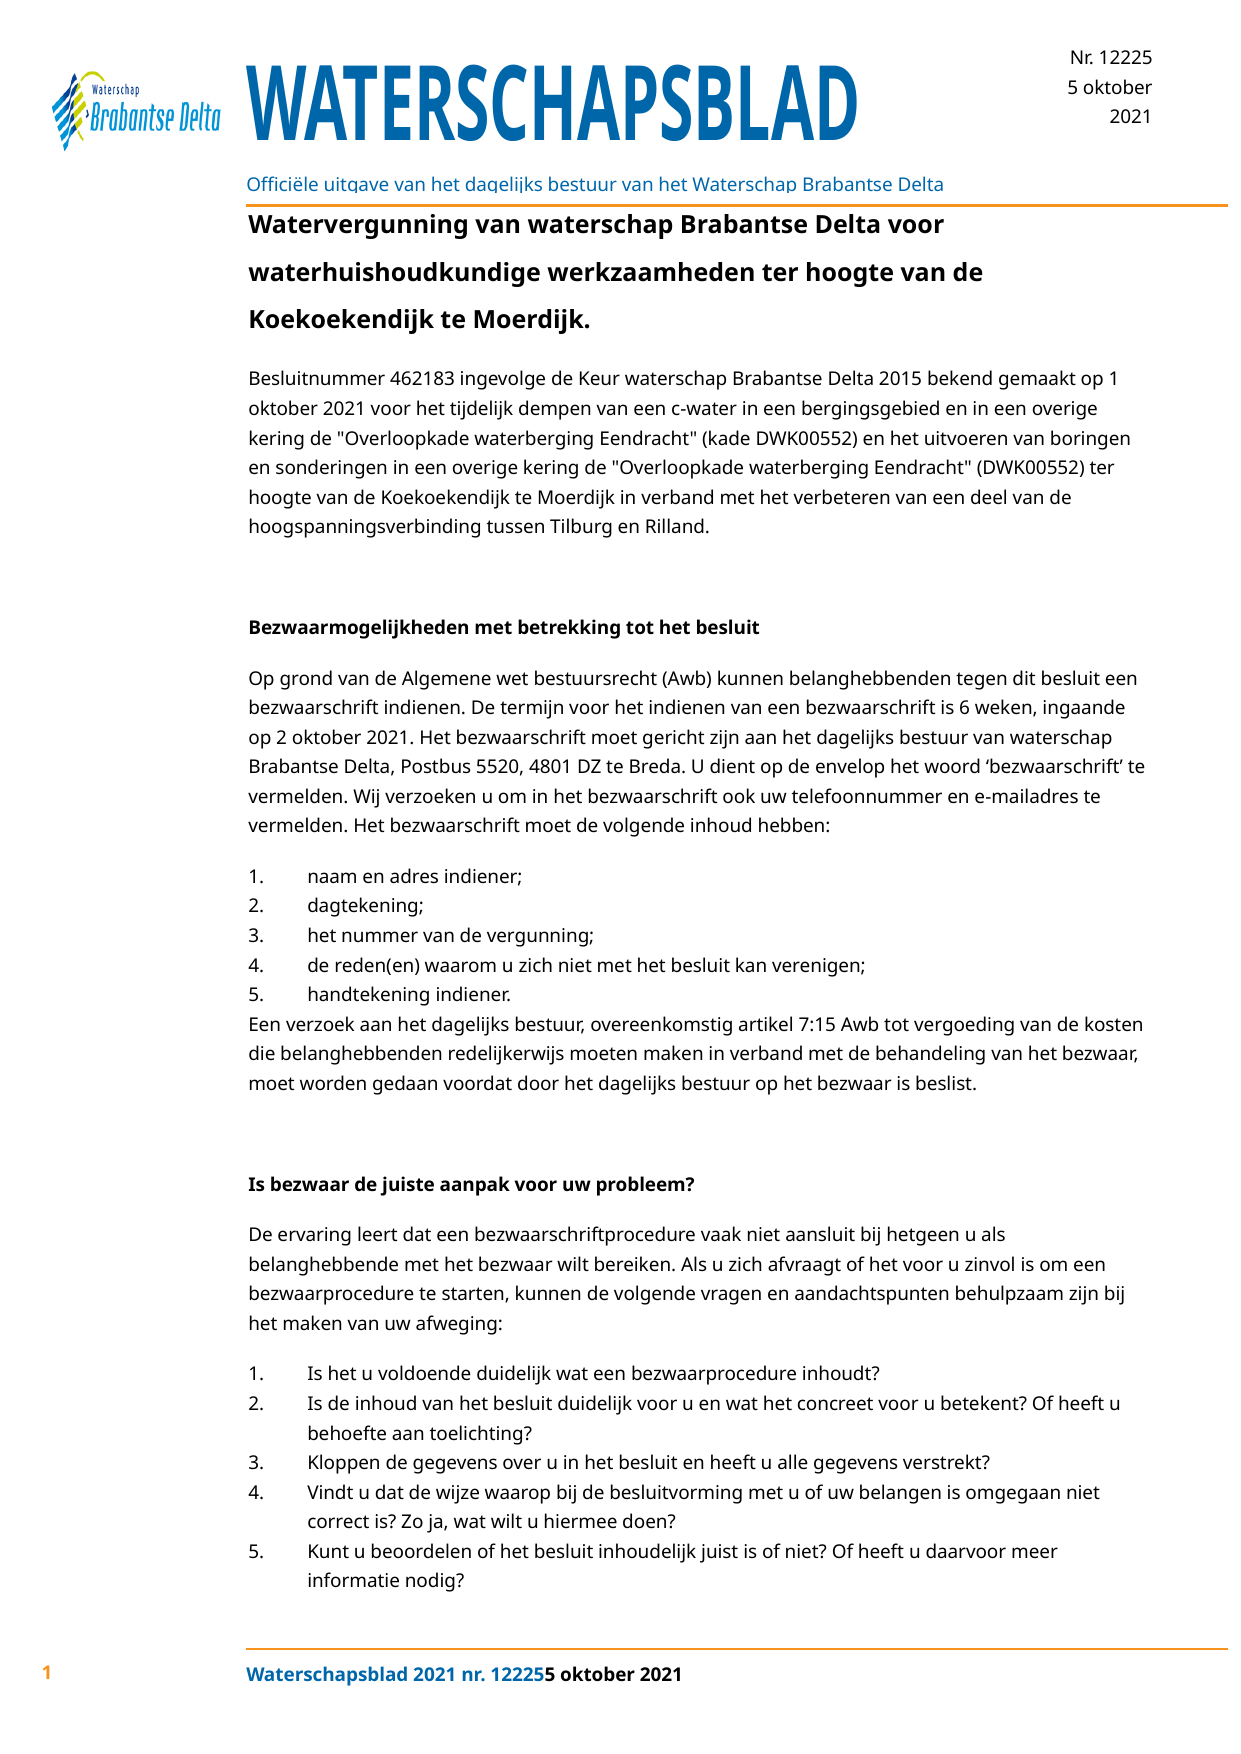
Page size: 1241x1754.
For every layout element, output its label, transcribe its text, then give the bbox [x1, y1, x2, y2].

list naam en adres indiener; [248, 863, 1152, 889]
picture [41, 47, 231, 172]
text Besluitnummer 462183 ingevolge de Keur waterschap Brabantse Delta 2015 bekend gemaakt op 1 oktober 2021 voor het tijdelijk dempen van een c-water in een bergingsgebied en in een overige kering de "Overloopkade waterberging Eendracht" (kade DWK00552) en het uitvoeren van boringen en sonderingen in een overige kering de "Overloopkade waterberging Eendracht" (DWK00552) ter hoogte van de Koekoekendijk te Moerdijk in verband met het verbeteren van een deel van de hoogspanningsverbinding tussen Tilburg en Rilland. [248, 366, 1152, 539]
list handtekening indiener. [248, 981, 1152, 1007]
list Kunt u beoordelen of het besluit inhoudelijk juist is of niet? Of heeft u daarvoor meer informatie nodig? [248, 1538, 1152, 1593]
list Is het u voldoende duidelijk wat een bezwaarprocedure inhoudt? [248, 1361, 1152, 1386]
text De ervaring leert dat een bezwaarschriftprocedure vaak niet aansluit bij hetgeen u als belanghebbende met het bezwaar wilt bereiken. Als u zich afvraagt of het voor u zinvol is om een bezwaarprocedure te starten, kunnen de volgende vragen en aandachtspunten behulpzaam zijn bij het maken van uw afweging: [248, 1221, 1152, 1336]
text Bezwaarmogelijkheden met betrekking tot het besluit [248, 614, 1152, 640]
list het nummer van de vergunning; [248, 922, 1152, 948]
text Op grond van de Algemene wet bestuursrecht (Awb) kunnen belanghebbenden tegen dit besluit een bezwaarschrift indienen. De termijn voor het indienen van een bezwaarschrift is 6 weken, ingaande op 2 oktober 2021. Het bezwaarschrift moet gericht zijn aan het dagelijks bestuur van waterschap Brabantse Delta, Postbus 5520, 4801 DZ te Breda. U dient op de envelop het woord ‘bezwaarschrift’ te vermelden. Wij verzoeken u om in het bezwaarschrift ook uw telefoonnummer en e‑mailadres te vermelden. Het bezwaarschrift moet de volgende inhoud hebben: [248, 665, 1152, 838]
list de reden(en) waarom u zich niet met het besluit kan verenigen; [248, 952, 1152, 977]
list Kloppen de gegevens over u in het besluit en heeft u alle gegevens verstrekt? [248, 1449, 1152, 1475]
list Is de inhoud van het besluit duidelijk voor u en wat het concreet voor u betekent? Of heeft u behoefte aan toelichting? [248, 1390, 1152, 1445]
text Watervergunning van waterschap Brabantse Delta voor waterhuishoudkundige werkzaamheden ter hoogte van de Koekoekendijk te Moerdijk. [248, 207, 1152, 336]
list dagtekening; [248, 893, 1152, 918]
text Een verzoek aan het dagelijks bestuur, overeenkomstig artikel 7:15 Awb tot vergoeding van de kosten die belanghebbenden redelijkerwijs moeten maken in verband met de behandeling van het bezwaar, moet worden gedaan voordat door het dagelijks bestuur op het bezwaar is beslist. [248, 1011, 1152, 1096]
text Is bezwaar de juiste aanpak voor uw probleem? [248, 1171, 1152, 1197]
list Vindt u dat de wijze waarop bij de besluitvorming met u of uw belangen is omgegaan niet correct is? Zo ja, wat wilt u hiermee doen? [248, 1479, 1152, 1534]
